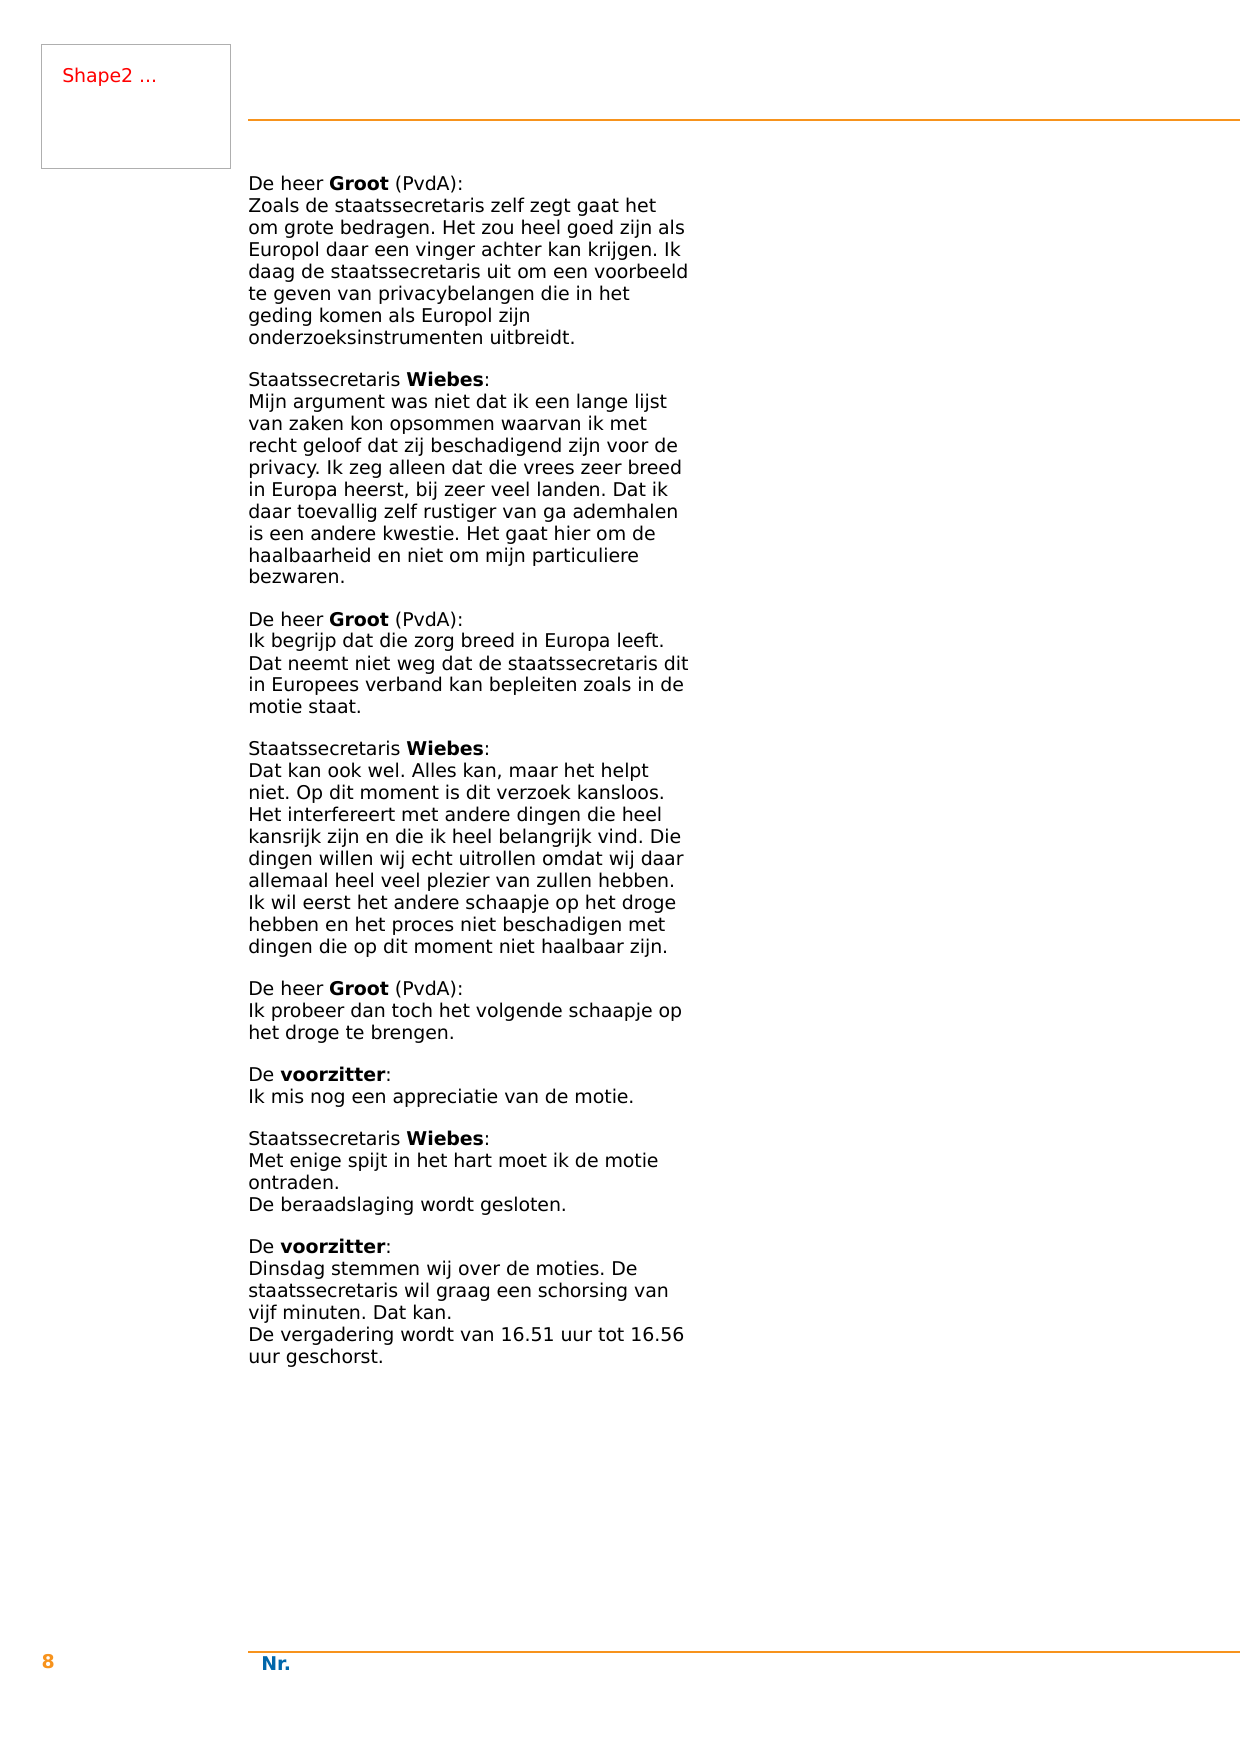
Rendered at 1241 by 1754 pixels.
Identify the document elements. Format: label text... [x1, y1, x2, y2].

text De heer Groot (PvdA): [248, 173, 691, 195]
text Staatssecretaris Wiebes: [248, 1128, 691, 1150]
text De vergadering wordt van 16.51 uur tot 16.56 uur geschorst. [248, 1324, 691, 1368]
text Zoals de staatssecretaris zelf zegt gaat het om grote bedragen. Het zou heel goed zijn als Europol daar een vinger achter kan krijgen. Ik daag de staatssecretaris uit om een voorbeeld te geven van privacybelangen die in het geding komen als Europol zijn onderzoeksinstrumenten uitbreidt. [248, 195, 691, 349]
text De beraadslaging wordt gesloten. [248, 1194, 691, 1216]
text De voorzitter: [248, 1236, 691, 1258]
text De voorzitter: [248, 1064, 691, 1086]
text Ik begrijp dat die zorg breed in Europa leeft. Dat neemt niet weg dat de staatssecretaris dit in Europees verband kan bepleiten zoals in de motie staat. [248, 630, 691, 718]
text De heer Groot (PvdA): [248, 978, 691, 1000]
text Staatssecretaris Wiebes: [248, 369, 691, 391]
text Dinsdag stemmen wij over de moties. De staatssecretaris wil graag een schorsing van vijf minuten. Dat kan. [248, 1258, 691, 1324]
text Mijn argument was niet dat ik een lange lijst van zaken kon opsommen waarvan ik met recht geloof dat zij beschadigend zijn voor de privacy. Ik zeg alleen dat die vrees zeer breed in Europa heerst, bij zeer veel landen. Dat ik daar toevallig zelf rustiger van ga ademhalen is een andere kwestie. Het gaat hier om de haalbaarheid en niet om mijn particuliere bezwaren. [248, 391, 691, 588]
text Ik mis nog een appreciatie van de motie. [248, 1086, 691, 1108]
text Met enige spijt in het hart moet ik de motie ontraden. [248, 1150, 691, 1194]
text Dat kan ook wel. Alles kan, maar het helpt niet. Op dit moment is dit verzoek kansloos. Het interfereert met andere dingen die heel kansrijk zijn en die ik heel belangrijk vind. Die dingen willen wij echt uitrollen omdat wij daar allemaal heel veel plezier van zullen hebben. Ik wil eerst het andere schaapje op het droge hebben en het proces niet beschadigen met dingen die op dit moment niet haalbaar zijn. [248, 760, 691, 958]
text De heer Groot (PvdA): [248, 608, 691, 630]
text Staatssecretaris Wiebes: [248, 738, 691, 760]
text Ik probeer dan toch het volgende schaapje op het droge te brengen. [248, 1000, 691, 1044]
